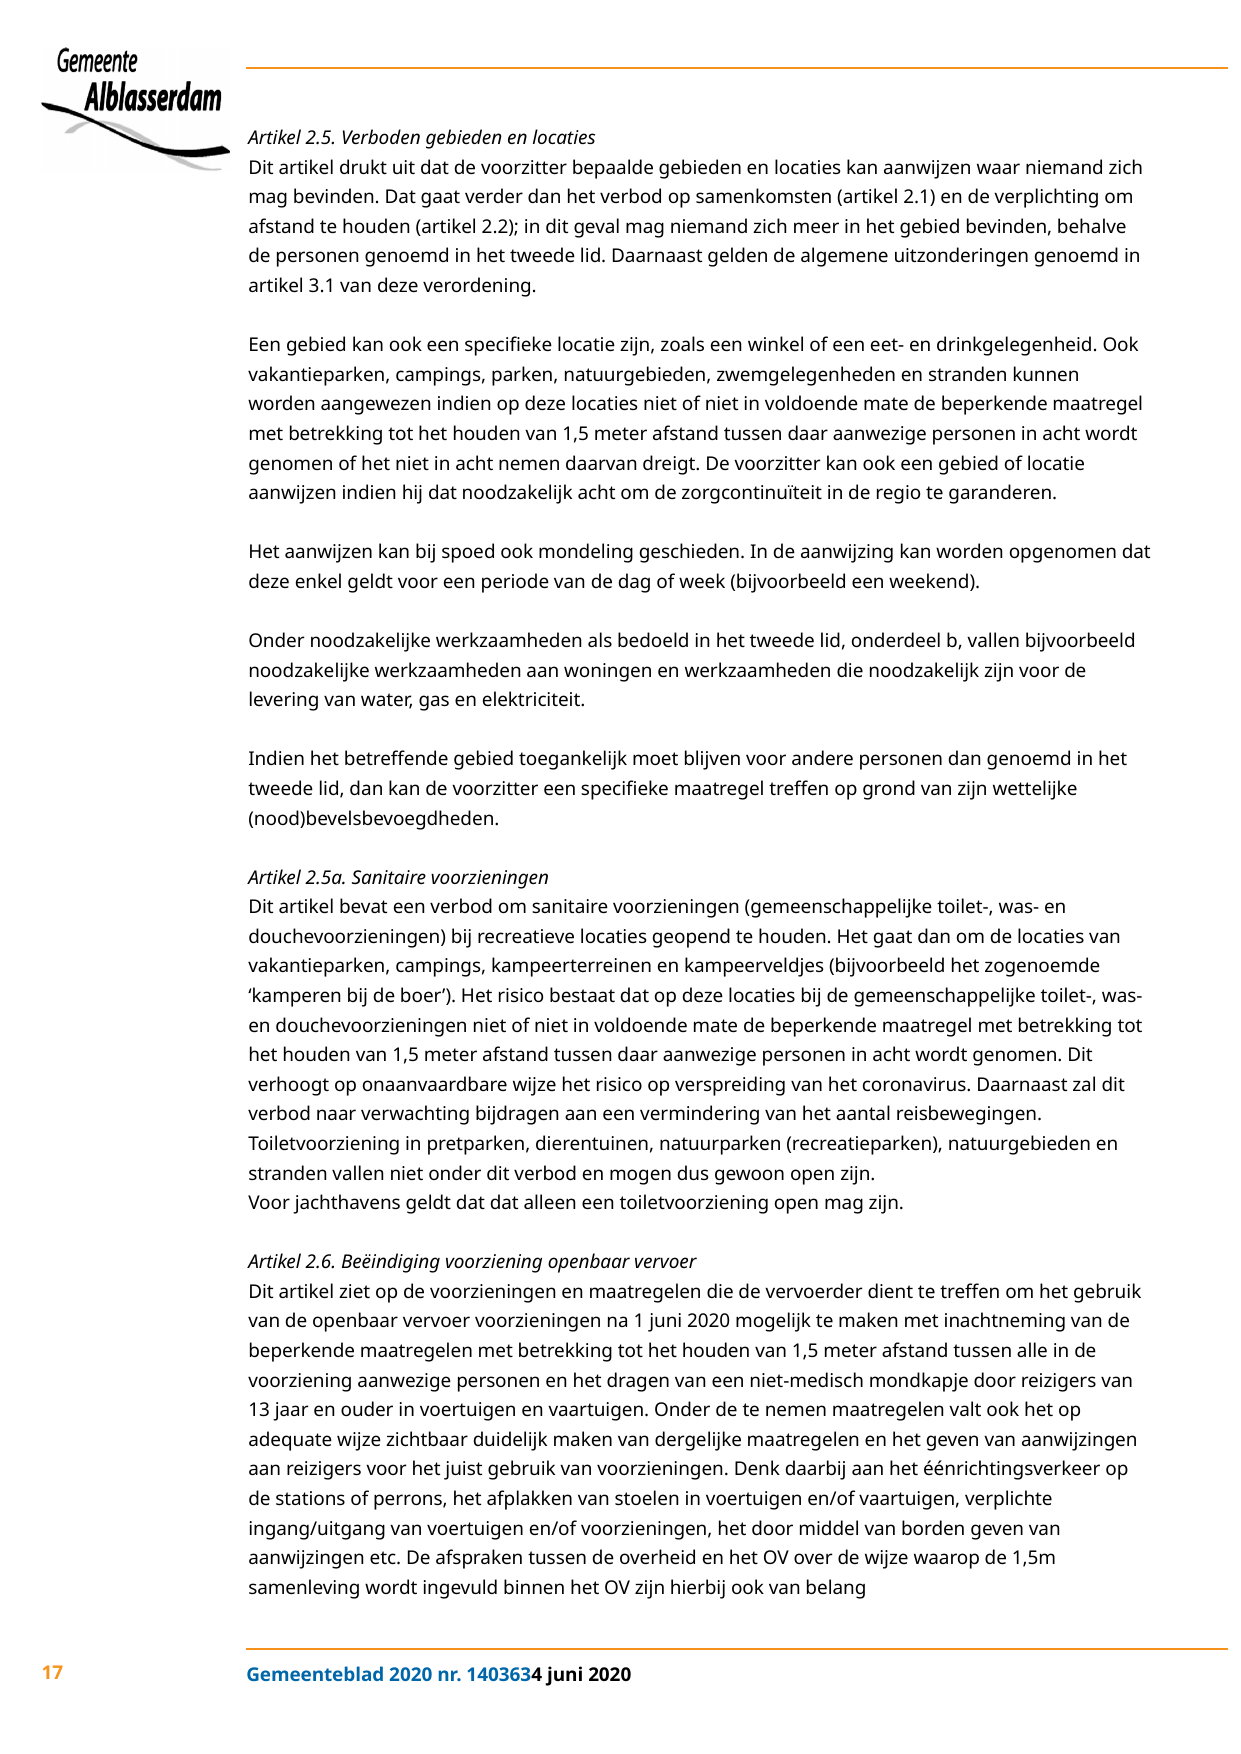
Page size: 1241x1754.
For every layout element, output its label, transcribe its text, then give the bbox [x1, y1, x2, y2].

picture [41, 47, 231, 172]
text Indien het betreffende gebied toegankelijk moet blijven voor andere personen dan genoemd in het tweede lid, dan kan de voorzitter een specifieke maatregel treffen op grond van zijn wettelijke (nood)bevelsbevoegdheden. [248, 746, 1152, 831]
text Voor jachthavens geldt dat dat alleen een toiletvoorziening open mag zijn. [248, 1189, 1152, 1215]
text Artikel 2.5a. Sanitaire voorzieningen [248, 864, 1152, 890]
text Artikel 2.6. Beëindiging voorziening openbaar vervoer [248, 1248, 1152, 1274]
text Artikel 2.5. Verboden gebieden en locaties [248, 124, 1152, 150]
text Onder noodzakelijke werkzaamheden als bedoeld in het tweede lid, onderdeel b, vallen bijvoorbeeld noodzakelijke werkzaamheden aan woningen en werkzaamheden die noodzakelijk zijn voor de levering van water, gas en elektriciteit. [248, 627, 1152, 712]
text Dit artikel bevat een verbod om sanitaire voorzieningen (gemeenschappelijke toilet-, was- en douchevoorzieningen) bij recreatieve locaties geopend te houden. Het gaat dan om de locaties van vakantieparken, campings, kampeerterreinen en kampeerveldjes (bijvoorbeeld het zogenoemde ‘kamperen bij de boer’). Het risico bestaat dat op deze locaties bij de gemeenschappelijke toilet-, was- en douchevoorzieningen niet of niet in voldoende mate de beperkende maatregel met betrekking tot het houden van 1,5 meter afstand tussen daar aanwezige personen in acht wordt genomen. Dit verhoogt op onaanvaardbare wijze het risico op verspreiding van het coronavirus. Daarnaast zal dit verbod naar verwachting bijdragen aan een vermindering van het aantal reisbewegingen. [248, 893, 1152, 1126]
text Dit artikel ziet op de voorzieningen en maatregelen die de vervoerder dient te treffen om het gebruik van de openbaar vervoer voorzieningen na 1 juni 2020 mogelijk te maken met inachtneming van de beperkende maatregelen met betrekking tot het houden van 1,5 meter afstand tussen alle in de voorziening aanwezige personen en het dragen van een niet-medisch mondkapje door reizigers van 13 jaar en ouder in voertuigen en vaartuigen. Onder de te nemen maatregelen valt ook het op adequate wijze zichtbaar duidelijk maken van dergelijke maatregelen en het geven van aanwijzingen aan reizigers voor het juist gebruik van voorzieningen. Denk daarbij aan het éénrichtingsverkeer op de stations of perrons, het afplakken van stoelen in voertuigen en/of vaartuigen, verplichte ingang/uitgang van voertuigen en/of voorzieningen, het door middel van borden geven van aanwijzingen etc. De afspraken tussen de overheid en het OV over de wijze waarop de 1,5m samenleving wordt ingevuld binnen het OV zijn hierbij ook van belang [248, 1278, 1152, 1600]
text Het aanwijzen kan bij spoed ook mondeling geschieden. In de aanwijzing kan worden opgenomen dat deze enkel geldt voor een periode van de dag of week (bijvoorbeeld een weekend). [248, 538, 1152, 594]
text Toiletvoorziening in pretparken, dierentuinen, natuurparken (recreatieparken), natuurgebieden en stranden vallen niet onder dit verbod en mogen dus gewoon open zijn. [248, 1130, 1152, 1186]
text Dit artikel drukt uit dat de voorzitter bepaalde gebieden en locaties kan aanwijzen waar niemand zich mag bevinden. Dat gaat verder dan het verbod op samenkomsten (artikel 2.1) en de verplichting om afstand te houden (artikel 2.2); in dit geval mag niemand zich meer in het gebied bevinden, behalve de personen genoemd in het tweede lid. Daarnaast gelden de algemene uitzonderingen genoemd in artikel 3.1 van deze verordening. [248, 154, 1152, 298]
text Een gebied kan ook een specifieke locatie zijn, zoals een winkel of een eet- en drinkgelegenheid. Ook vakantieparken, campings, parken, natuurgebieden, zwemgelegenheden en stranden kunnen worden aangewezen indien op deze locaties niet of niet in voldoende mate de beperkende maatregel met betrekking tot het houden van 1,5 meter afstand tussen daar aanwezige personen in acht wordt genomen of het niet in acht nemen daarvan dreigt. De voorzitter kan ook een gebied of locatie aanwijzen indien hij dat noodzakelijk acht om de zorgcontinuïteit in de regio te garanderen. [248, 331, 1152, 505]
